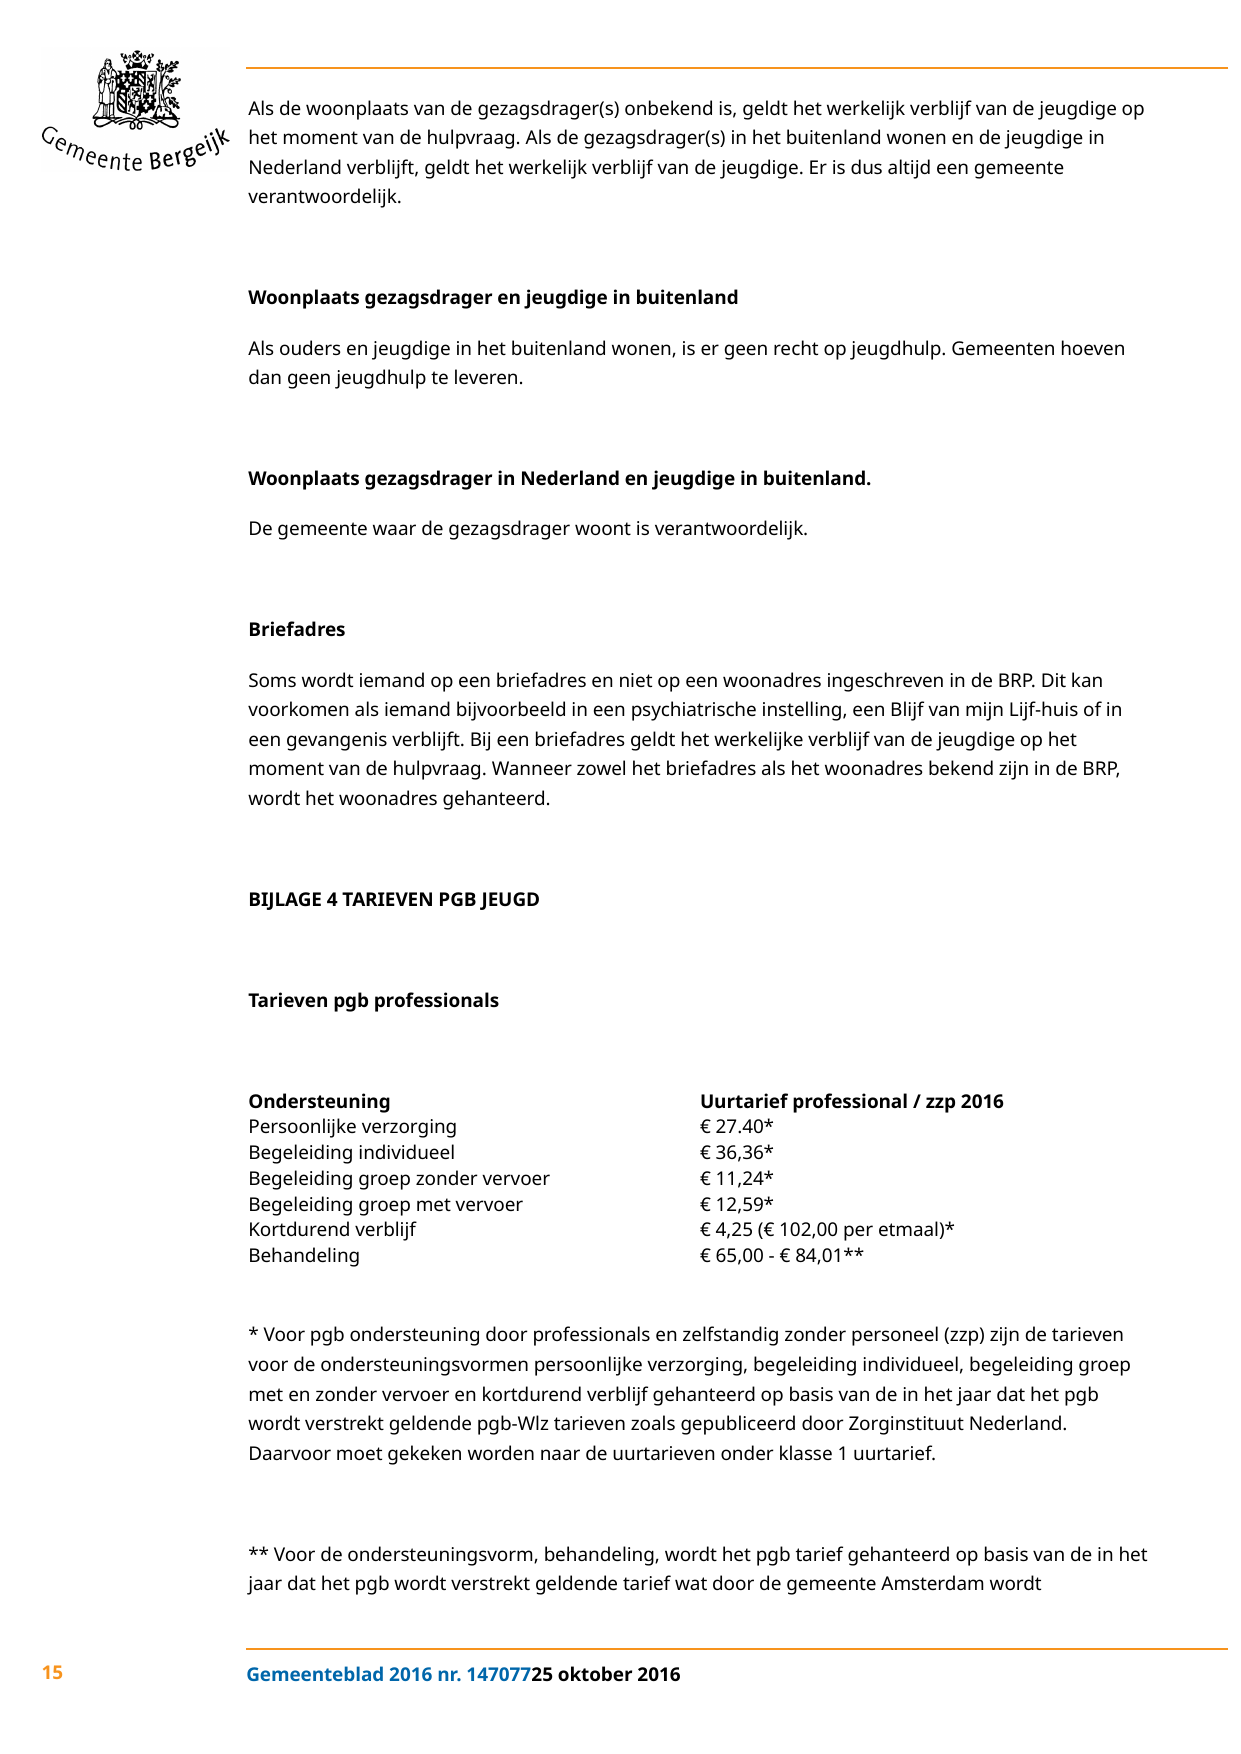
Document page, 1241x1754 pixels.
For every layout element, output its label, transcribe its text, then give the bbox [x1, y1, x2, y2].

text Tarieven pgb professionals [248, 987, 1152, 1013]
text Als ouders en jeugdige in het buitenland wonen, is er geen recht op jeugdhulp. Gemeenten hoeven dan geen jeugdhulp te leveren. [248, 335, 1152, 390]
text * Voor pgb ondersteuning door professionals en zelfstandig zonder personeel (zzp) zijn de tarieven voor de ondersteuningsvormen persoonlijke verzorging, begeleiding individueel, begeleiding groep met en zonder vervoer en kortdurend verblijf gehanteerd op basis van de in het jaar dat het pgb wordt verstrekt geldende pgb-Wlz tarieven zoals gepubliceerd door Zorginstituut Nederland. Daarvoor moet gekeken worden naar de uurtarieven onder klasse 1 uurtarief. [248, 1322, 1152, 1466]
table_cell Behandeling [248, 1242, 700, 1268]
table_cell € 11,24* [700, 1165, 1152, 1191]
text ** Voor de ondersteuningsvorm, behandeling, wordt het pgb tarief gehanteerd op basis van de in het jaar dat het pgb wordt verstrekt geldende tarief wat door de gemeente Amsterdam wordt [248, 1541, 1152, 1596]
table_cell € 12,59* [700, 1191, 1152, 1216]
table_cell Begeleiding groep zonder vervoer [248, 1165, 700, 1191]
table_cell Kortdurend verblijf [248, 1216, 700, 1242]
table_cell € 36,36* [700, 1139, 1152, 1165]
table_cell Begeleiding groep met vervoer [248, 1191, 700, 1216]
text Woonplaats gezagsdrager en jeugdige in buitenland [248, 284, 1152, 310]
table_header Uurtarief professional / zzp 2016 [700, 1088, 1152, 1113]
table_cell € 4,25 (€ 102,00 per etmaal)* [700, 1216, 1152, 1242]
text BIJLAGE 4 TARIEVEN PGB JEUGD [248, 886, 1152, 912]
text Briefadres [248, 616, 1152, 642]
table_header Ondersteuning [248, 1088, 700, 1113]
table_cell Begeleiding individueel [248, 1139, 700, 1165]
picture [41, 47, 231, 172]
table_cell € 27.40* [700, 1114, 1152, 1139]
text De gemeente waar de gezagsdrager woont is verantwoordelijk. [248, 516, 1152, 541]
table_cell Persoonlijke verzorging [248, 1114, 700, 1139]
text Als de woonplaats van de gezagsdrager(s) onbekend is, geldt het werkelijk verblijf van de jeugdige op het moment van de hulpvraag. Als de gezagsdrager(s) in het buitenland wonen en de jeugdige in Nederland verblijft, geldt het werkelijk verblijf van de jeugdige. Er is dus altijd een gemeente verantwoordelijk. [248, 95, 1152, 209]
table_cell € 65,00 - € 84,01** [700, 1242, 1152, 1268]
text Soms wordt iemand op een briefadres en niet op een woonadres ingeschreven in de BRP. Dit kan voorkomen als iemand bijvoorbeeld in een psychiatrische instelling, een Blijf van mijn Lijf-huis of in een gevangenis verblijft. Bij een briefadres geldt het werkelijke verblijf van de jeugdige op het moment van de hulpvraag. Wanneer zowel het briefadres als het woonadres bekend zijn in de BRP, wordt het woonadres gehanteerd. [248, 667, 1152, 811]
text Woonplaats gezagsdrager in Nederland en jeugdige in buitenland. [248, 465, 1152, 491]
